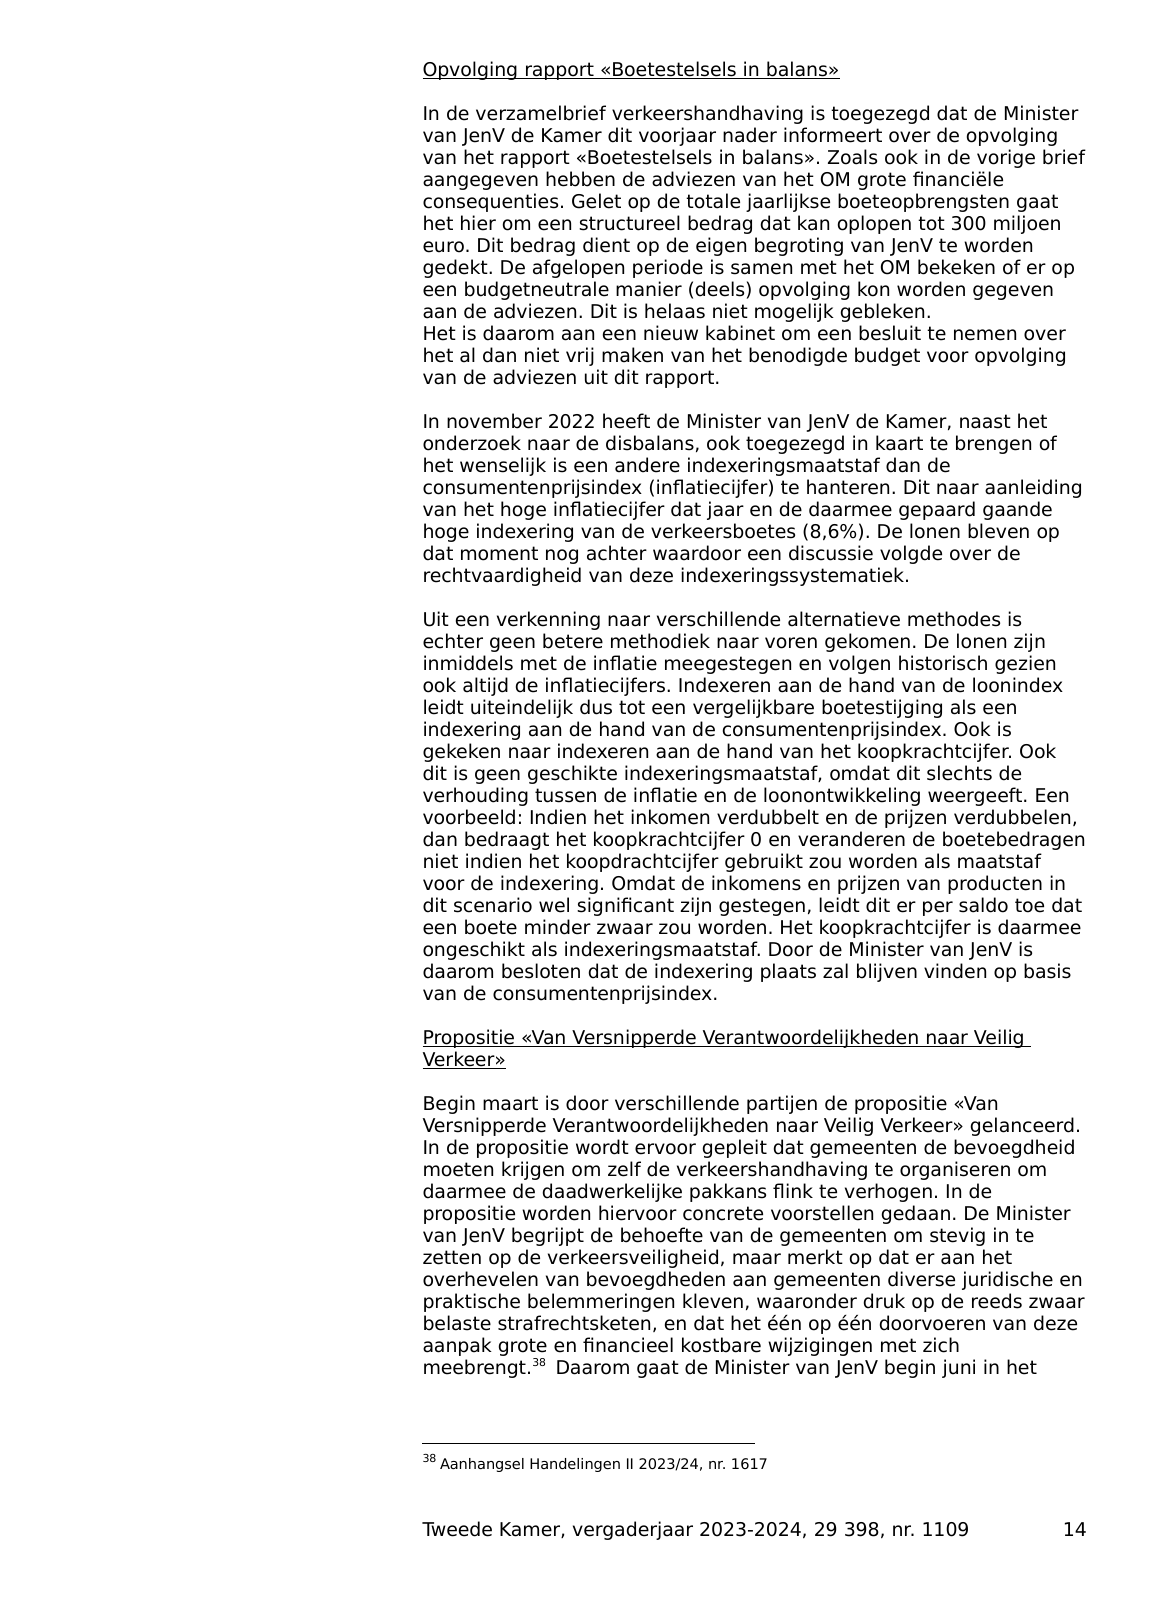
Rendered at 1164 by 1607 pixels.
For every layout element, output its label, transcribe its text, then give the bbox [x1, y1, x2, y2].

text In de verzamelbrief verkeershandhaving is toegezegd dat de Minister van JenV de Kamer dit voorjaar nader informeert over de opvolging van het rapport «Boetestelsels in balans». Zoals ook in de vorige brief aangegeven hebben de adviezen van het OM grote financiële consequenties. Gelet op de totale jaarlijkse boeteopbrengsten gaat het hier om een structureel bedrag dat kan oplopen tot 300 miljoen euro. Dit bedrag dient op de eigen begroting van JenV te worden gedekt. De afgelopen periode is samen met het OM bekeken of er op een budgetneutrale manier (deels) opvolging kon worden gegeven aan de adviezen. Dit is helaas niet mogelijk gebleken. [422, 103, 1087, 323]
text Aanhangsel Handelingen II 2023/24, nr. 1617 [422, 1452, 1087, 1474]
subtitle Propositie «Van Versnipperde Verantwoordelijkheden naar Veilig Verkeer» [422, 1027, 1087, 1071]
text Het is daarom aan een nieuw kabinet om een besluit te nemen over het al dan niet vrij maken van het benodigde budget voor opvolging van de adviezen uit dit rapport. [422, 323, 1087, 389]
subtitle Opvolging rapport «Boetestelsels in balans» [422, 59, 1087, 81]
text Uit een verkenning naar verschillende alternatieve methodes is echter geen betere methodiek naar voren gekomen. De lonen zijn inmiddels met de inflatie meegestegen en volgen historisch gezien ook altijd de inflatiecijfers. Indexeren aan de hand van de loonindex leidt uiteindelijk dus tot een vergelijkbare boetestijging als een indexering aan de hand van de consumentenprijsindex. Ook is gekeken naar indexeren aan de hand van het koopkrachtcijfer. Ook dit is geen geschikte indexeringsmaatstaf, omdat dit slechts de verhouding tussen de inflatie en de loonontwikkeling weergeeft. Een voorbeeld: Indien het inkomen verdubbelt en de prijzen verdubbelen, dan bedraagt het koopkrachtcijfer 0 en veranderen de boetebedragen niet indien het koopdrachtcijfer gebruikt zou worden als maatstaf voor de indexering. Omdat de inkomens en prijzen van producten in dit scenario wel significant zijn gestegen, leidt dit er per saldo toe dat een boete minder zwaar zou worden. Het koopkrachtcijfer is daarmee ongeschikt als indexeringsmaatstaf. Door de Minister van JenV is daarom besloten dat de indexering plaats zal blijven vinden op basis van de consumentenprijsindex. [422, 609, 1087, 1005]
text In november 2022 heeft de Minister van JenV de Kamer, naast het onderzoek naar de disbalans, ook toegezegd in kaart te brengen of het wenselijk is een andere indexeringsmaatstaf dan de consumentenprijsindex (inflatiecijfer) te hanteren. Dit naar aanleiding van het hoge inflatiecijfer dat jaar en de daarmee gepaard gaande hoge indexering van de verkeersboetes (8,6%). De lonen bleven op dat moment nog achter waardoor een discussie volgde over de rechtvaardigheid van deze indexeringssystematiek. [422, 411, 1087, 587]
text Begin maart is door verschillende partijen de propositie «Van Versnipperde Verantwoordelijkheden naar Veilig Verkeer» gelanceerd. In de propositie wordt ervoor gepleit dat gemeenten de bevoegdheid moeten krijgen om zelf de verkeershandhaving te organiseren om daarmee de daadwerkelijke pakkans flink te verhogen. In de propositie worden hiervoor concrete voorstellen gedaan. De Minister van JenV begrijpt de behoefte van de gemeenten om stevig in te zetten op de verkeersveiligheid, maar merkt op dat er aan het overhevelen van bevoegdheden aan gemeenten diverse juridische en praktische belemmeringen kleven, waaronder druk op de reeds zwaar belaste strafrechtsketen, en dat het één op één doorvoeren van deze aanpak grote en financieel kostbare wijzigingen met zich meebrengt. Daarom gaat de Minister van JenV begin juni in het [422, 1093, 1087, 1379]
